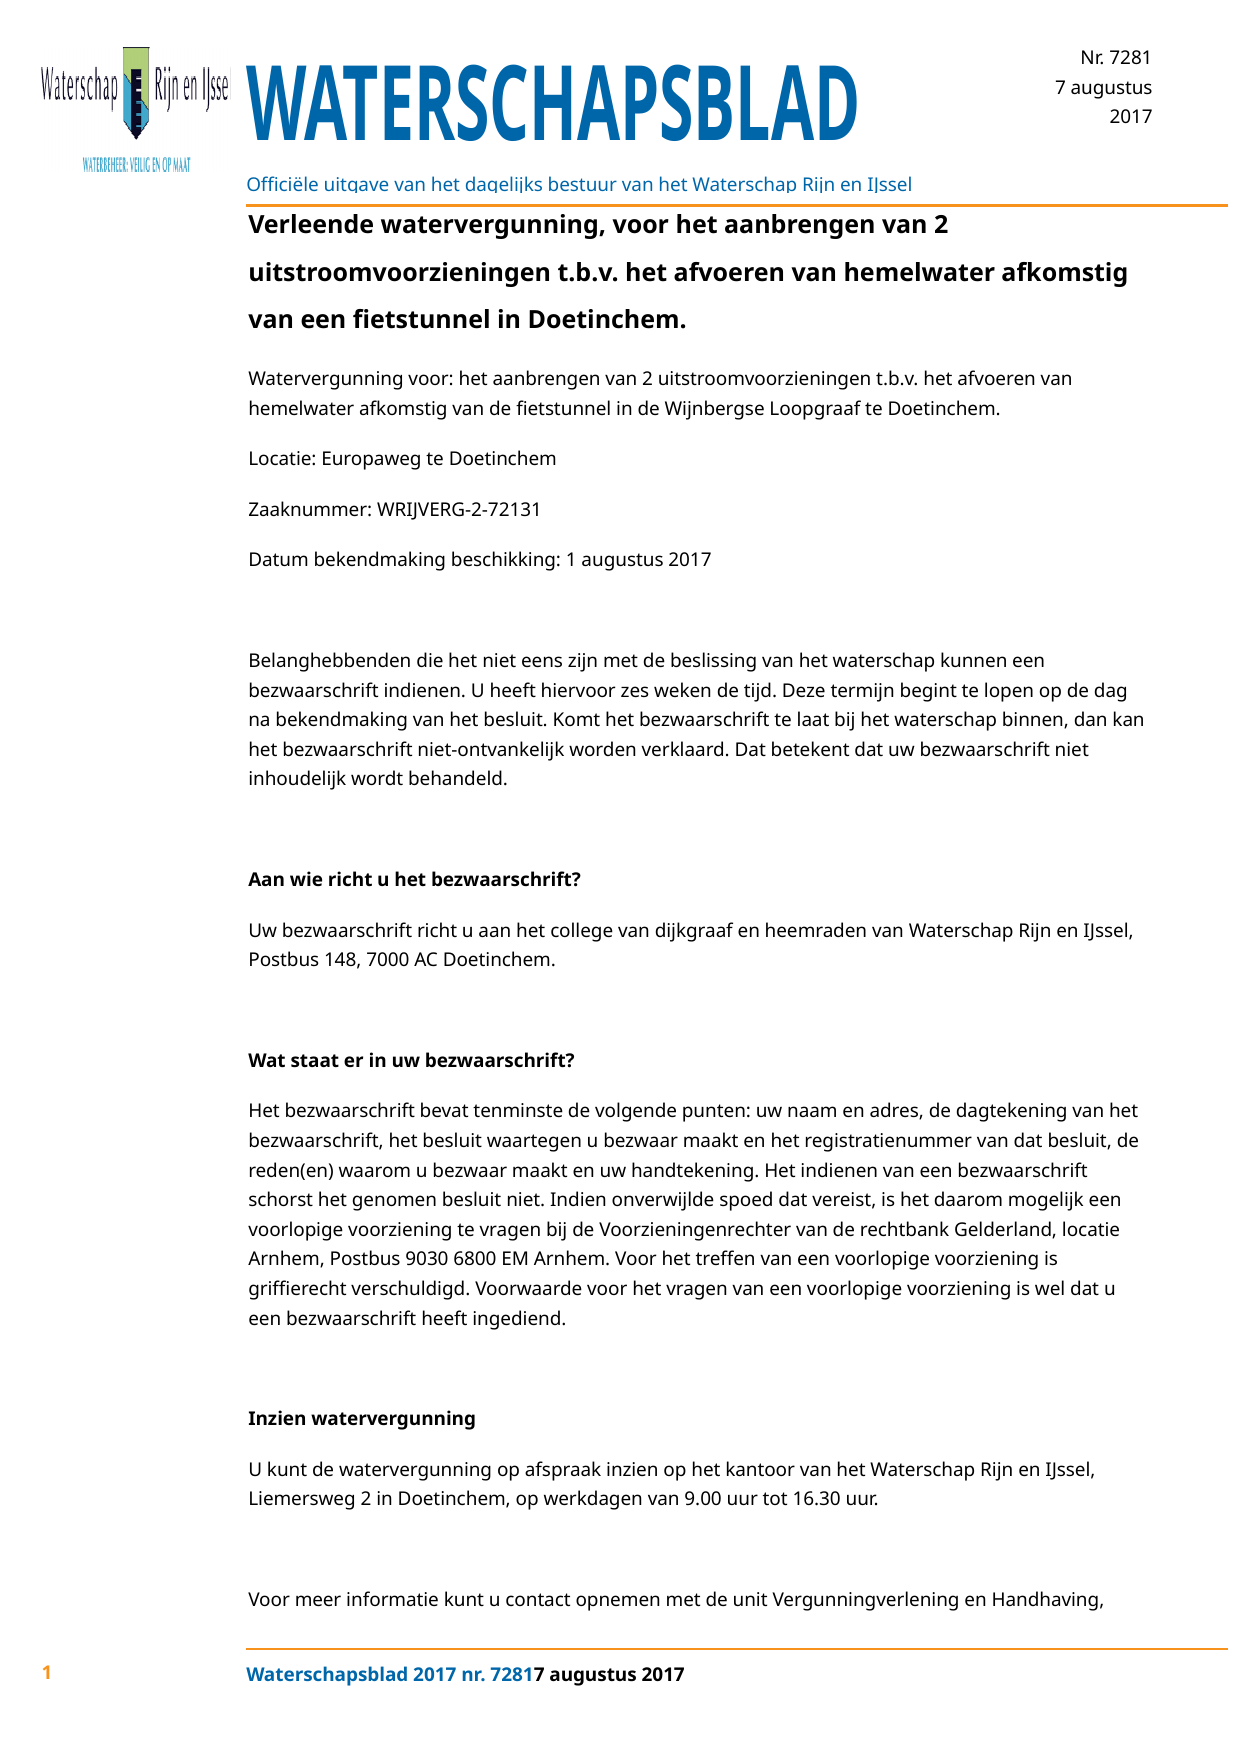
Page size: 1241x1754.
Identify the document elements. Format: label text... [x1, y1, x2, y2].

text U kunt de watervergunning op afspraak inzien op het kantoor van het Waterschap Rijn en IJssel, Liemersweg 2 in Doetinchem, op werkdagen van 9.00 uur tot 16.30 uur. [248, 1456, 1152, 1511]
picture [41, 47, 231, 172]
text Aan wie richt u het bezwaarschrift? [248, 866, 1152, 892]
text Voor meer informatie kunt u contact opnemen met de unit Vergunningverlening en Handhaving, [248, 1586, 1152, 1612]
text Zaaknummer: WRIJVERG-2-72131 [248, 496, 1152, 522]
text Locatie: Europaweg te Doetinchem [248, 446, 1152, 471]
text Wat staat er in uw bezwaarschrift? [248, 1047, 1152, 1073]
text Datum bekendmaking beschikking: 1 augustus 2017 [248, 546, 1152, 572]
text Inzien watervergunning [248, 1406, 1152, 1431]
text Verleende watervergunning, voor het aanbrengen van 2 uitstroomvoorzieningen t.b.v. het afvoeren van hemelwater afkomstig van een fietstunnel in Doetinchem. [248, 207, 1152, 336]
text Het bezwaarschrift bevat tenminste de volgende punten: uw naam en adres, de dagtekening van het bezwaarschrift, het besluit waartegen u bezwaar maakt en het registratienummer van dat besluit, de reden(en) waarom u bezwaar maakt en uw handtekening. Het indienen van een bezwaarschrift schorst het genomen besluit niet. Indien onverwijlde spoed dat vereist, is het daarom mogelijk een voorlopige voorziening te vragen bij de Voorzieningenrechter van de rechtbank Gelderland, locatie Arnhem, Postbus 9030 6800 EM Arnhem. Voor het treffen van een voorlopige voorziening is griffierecht verschuldigd. Voorwaarde voor het vragen van een voorlopige voorziening is wel dat u een bezwaarschrift heeft ingediend. [248, 1098, 1152, 1330]
text Uw bezwaarschrift richt u aan het college van dijkgraaf en heemraden van Waterschap Rijn en IJssel, Postbus 148, 7000 AC Doetinchem. [248, 917, 1152, 972]
text Belanghebbenden die het niet eens zijn met de beslissing van het waterschap kunnen een bezwaarschrift indienen. U heeft hiervoor zes weken de tijd. Deze termijn begint te lopen op de dag na bekendmaking van het besluit. Komt het bezwaarschrift te laat bij het waterschap binnen, dan kan het bezwaarschrift niet-ontvankelijk worden verklaard. Dat betekent dat uw bezwaarschrift niet inhoudelijk wordt behandeld. [248, 647, 1152, 791]
text Watervergunning voor: het aanbrengen van 2 uitstroomvoorzieningen t.b.v. het afvoeren van hemelwater afkomstig van de fietstunnel in de Wijnbergse Loopgraaf te Doetinchem. [248, 366, 1152, 421]
